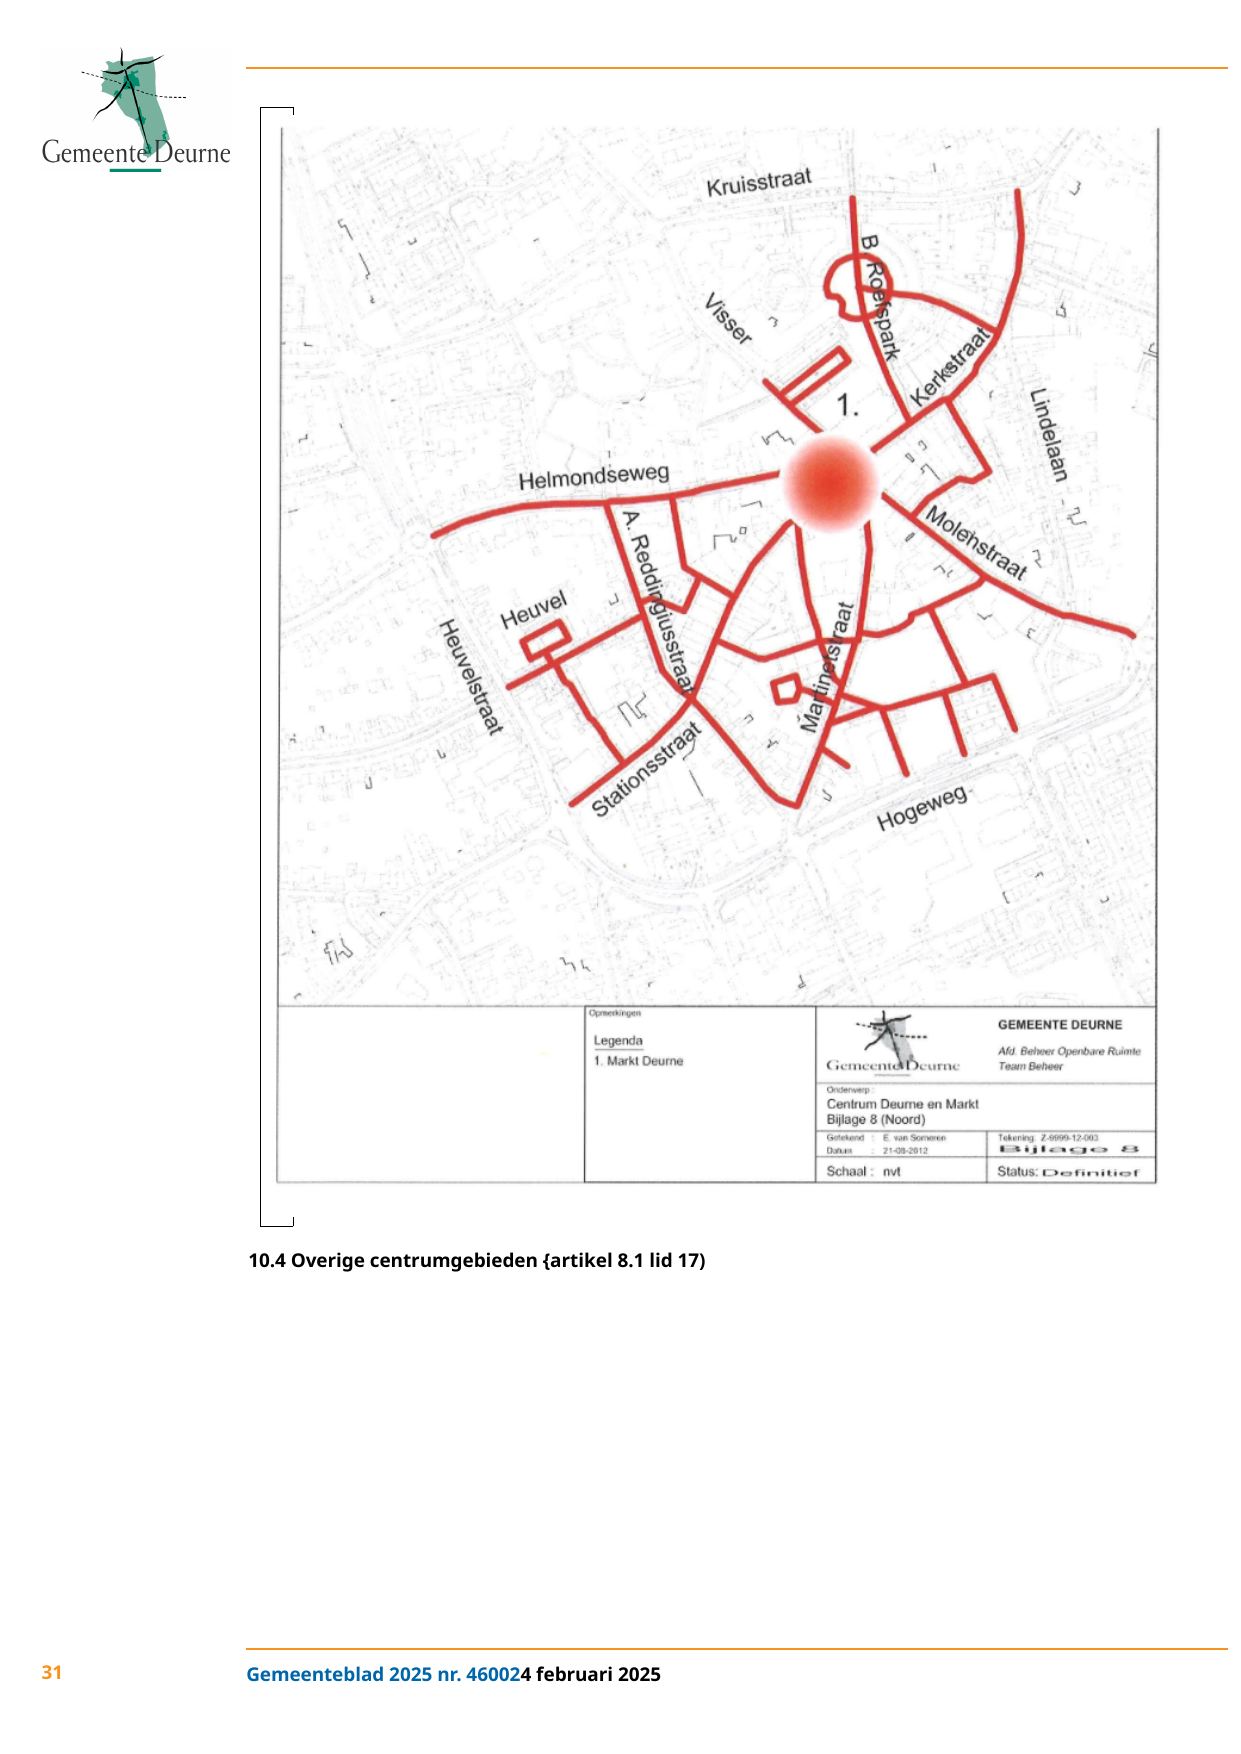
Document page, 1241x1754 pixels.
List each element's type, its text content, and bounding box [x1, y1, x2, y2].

picture [268, 115, 1173, 1217]
text 10.4 Overige centrumgebieden {artikel 8.1 lid 17) [248, 1247, 1152, 1273]
picture [41, 47, 231, 172]
